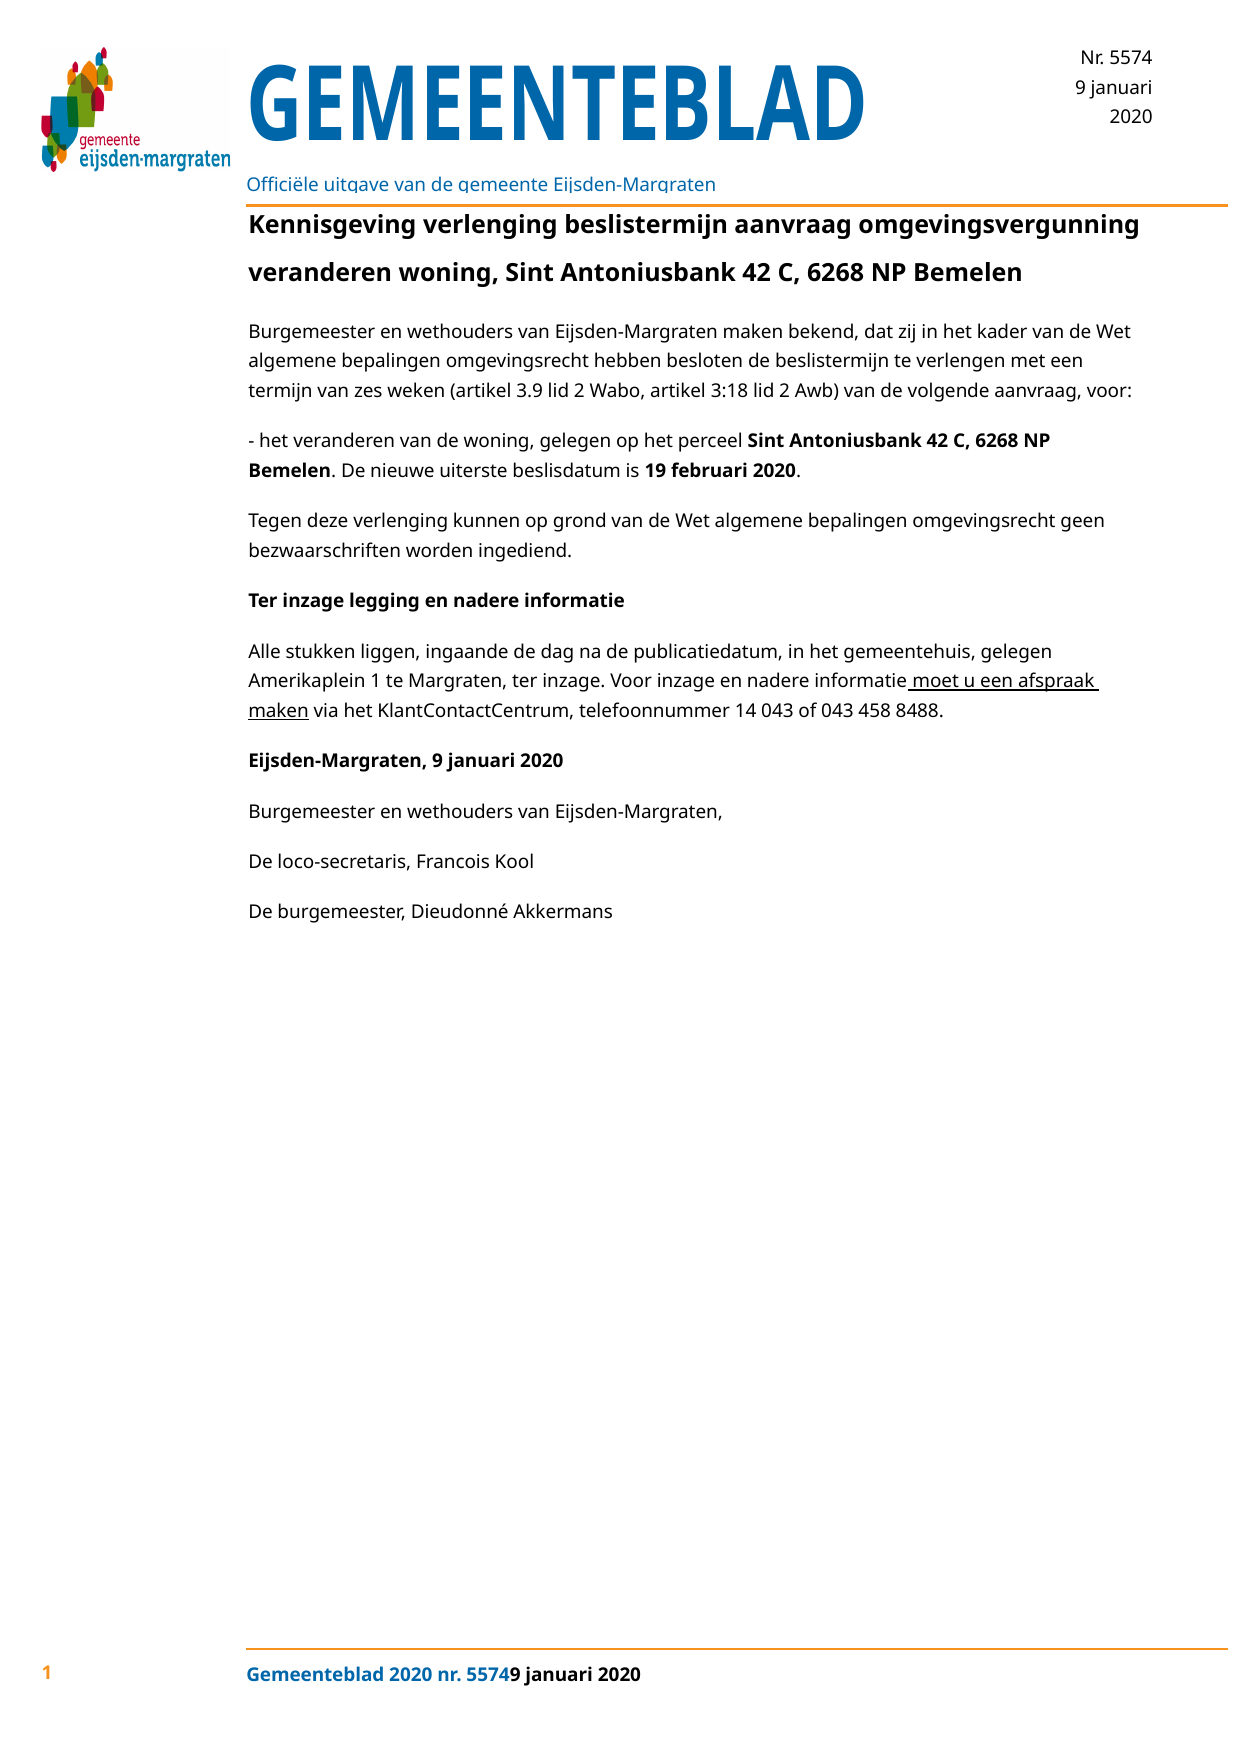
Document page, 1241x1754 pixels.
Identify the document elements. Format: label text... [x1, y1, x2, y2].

text Tegen deze verlenging kunnen op grond van de Wet algemene bepalingen omgevingsrecht geen bezwaarschriften worden ingediend. [248, 507, 1152, 563]
text Burgemeester en wethouders van Eijsden-Margraten, [248, 798, 1152, 824]
picture [41, 47, 231, 172]
text - het veranderen van de woning, gelegen op het perceel Sint Antoniusbank 42 C, 6268 NP Bemelen. De nieuwe uiterste beslisdatum is 19 februari 2020. [248, 427, 1152, 483]
text Eijsden-Margraten, 9 januari 2020 [248, 747, 1152, 773]
text Alle stukken liggen, ingaande de dag na de publicatiedatum, in het gemeentehuis, gelegen Amerikaplein 1 te Margraten, ter inzage. Voor inzage en nadere informatie moet u een afspraak maken via het KlantContactCentrum, telefoonnummer 14 043 of 043 458 8488. [248, 638, 1152, 723]
text Burgemeester en wethouders van Eijsden-Margraten maken bekend, dat zij in het kader van de Wet algemene bepalingen omgevingsrecht hebben besloten de beslistermijn te verlengen met een termijn van zes weken (artikel 3.9 lid 2 Wabo, artikel 3:18 lid 2 Awb) van de volgende aanvraag, voor: [248, 318, 1152, 403]
text Kennisgeving verlenging beslistermijn aanvraag omgevingsvergunning veranderen woning, Sint Antoniusbank 42 C, 6268 NP Bemelen [248, 207, 1152, 288]
text De loco-secretaris, Francois Kool [248, 848, 1152, 874]
text De burgemeester, Dieudonné Akkermans [248, 899, 1152, 924]
text Ter inzage legging en nadere informatie [248, 587, 1152, 613]
